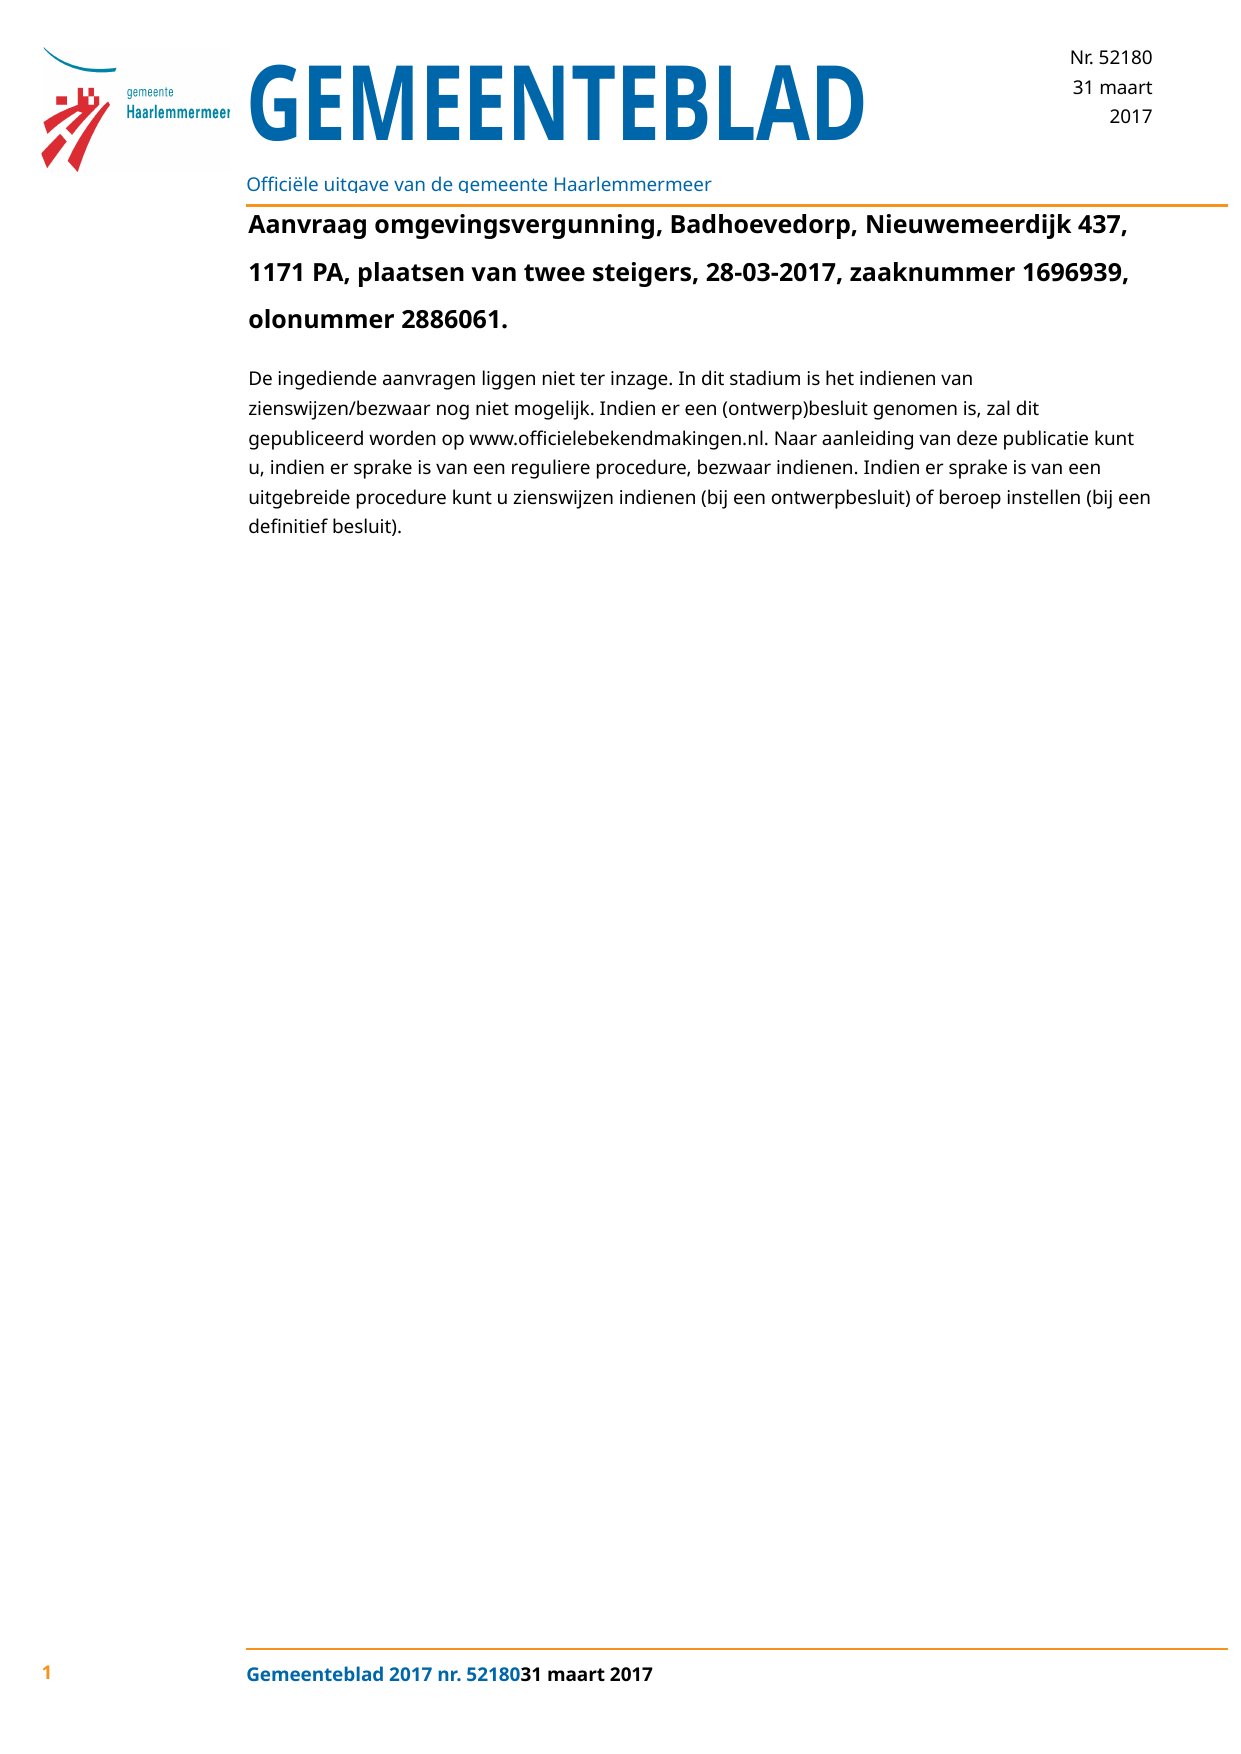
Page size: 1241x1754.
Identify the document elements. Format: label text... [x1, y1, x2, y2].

text Aanvraag omgevingsvergunning, Badhoevedorp, Nieuwemeerdijk 437, 1171 PA, plaatsen van twee steigers, 28-03-2017, zaaknummer 1696939, olonummer 2886061. [248, 207, 1152, 336]
text De ingediende aanvragen liggen niet ter inzage. In dit stadium is het indienen van zienswijzen/bezwaar nog niet mogelijk. Indien er een (ontwerp)besluit genomen is, zal dit gepubliceerd worden op www.officielebekendmakingen.nl. Naar aanleiding van deze publicatie kunt u, indien er sprake is van een reguliere procedure, bezwaar indienen. Indien er sprake is van een uitgebreide procedure kunt u zienswijzen indienen (bij een ontwerpbesluit) of beroep instellen (bij een definitief besluit). [248, 366, 1152, 539]
picture [41, 47, 231, 172]
